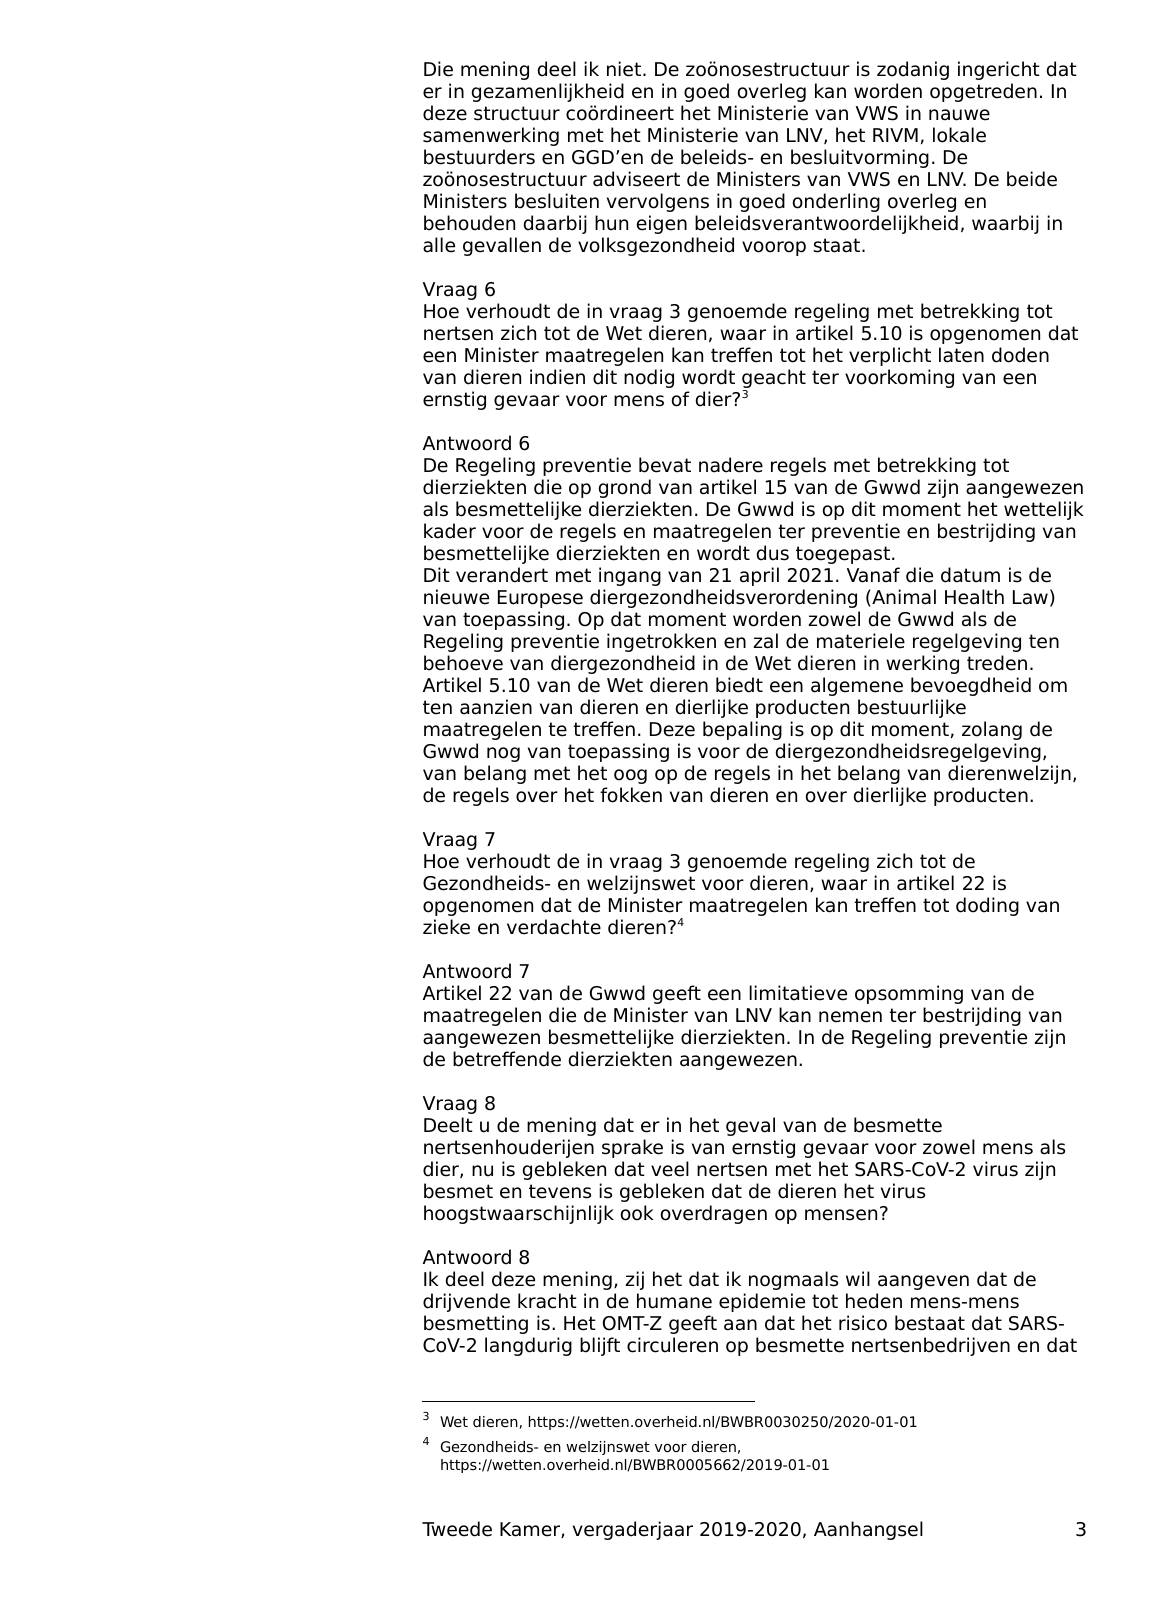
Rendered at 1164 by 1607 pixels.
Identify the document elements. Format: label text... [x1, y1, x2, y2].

text Deelt u de mening dat er in het geval van de besmette nertsenhouderijen sprake is van ernstig gevaar voor zowel mens als dier, nu is gebleken dat veel nertsen met het SARS-CoV-2 virus zijn besmet en tevens is gebleken dat de dieren het virus hoogstwaarschijnlijk ook overdragen op mensen? [422, 1115, 1087, 1225]
text Die mening deel ik niet. De zoönosestructuur is zodanig ingericht dat er in gezamenlijkheid en in goed overleg kan worden opgetreden. In deze structuur coördineert het Ministerie van VWS in nauwe samenwerking met het Ministerie van LNV, het RIVM, lokale bestuurders en GGD’en de beleids- en besluitvorming. De zoönosestructuur adviseert de Ministers van VWS en LNV. De beide Ministers besluiten vervolgens in goed onderling overleg en behouden daarbij hun eigen beleidsverantwoordelijkheid, waarbij in alle gevallen de volksgezondheid voorop staat. [422, 59, 1087, 257]
text Ik deel deze mening, zij het dat ik nogmaals wil aangeven dat de drijvende kracht in de humane epidemie tot heden mens-mens besmetting is. Het OMT-Z geeft aan dat het risico bestaat dat SARS-CoV-2 langdurig blijft circuleren op besmette nertsenbedrijven en dat [422, 1269, 1087, 1357]
text Antwoord 8 [422, 1247, 1087, 1269]
text Antwoord 6 [422, 433, 1087, 455]
text Artikel 22 van de Gwwd geeft een limitatieve opsomming van de maatregelen die de Minister van LNV kan nemen ter bestrijding van aangewezen besmettelijke dierziekten. In de Regeling preventie zijn de betreffende dierziekten aangewezen. [422, 983, 1087, 1071]
text Dit verandert met ingang van 21 april 2021. Vanaf die datum is de nieuwe Europese diergezondheidsverordening (Animal Health Law) van toepassing. Op dat moment worden zowel de Gwwd als de Regeling preventie ingetrokken en zal de materiele regelgeving ten behoeve van diergezondheid in de Wet dieren in werking treden. [422, 565, 1087, 675]
text Vraag 6 [422, 279, 1087, 301]
text De Regeling preventie bevat nadere regels met betrekking tot dierziekten die op grond van artikel 15 van de Gwwd zijn aangewezen als besmettelijke dierziekten. De Gwwd is op dit moment het wettelijk kader voor de regels en maatregelen ter preventie en bestrijding van besmettelijke dierziekten en wordt dus toegepast. [422, 455, 1087, 565]
text Wet dieren, https://wetten.overheid.nl/BWBR0030250/2020-01-01 [422, 1410, 1087, 1432]
text Antwoord 7 [422, 961, 1087, 983]
text Hoe verhoudt de in vraag 3 genoemde regeling met betrekking tot nertsen zich tot de Wet dieren, waar in artikel 5.10 is opgenomen dat een Minister maatregelen kan treffen tot het verplicht laten doden van dieren indien dit nodig wordt geacht ter voorkoming van een ernstig gevaar voor mens of dier? [422, 301, 1087, 411]
text Artikel 5.10 van de Wet dieren biedt een algemene bevoegdheid om ten aanzien van dieren en dierlijke producten bestuurlijke maatregelen te treffen. Deze bepaling is op dit moment, zolang de Gwwd nog van toepassing is voor de diergezondheidsregelgeving, van belang met het oog op de regels in het belang van dierenwelzijn, de regels over het fokken van dieren en over dierlijke producten. [422, 675, 1087, 807]
text Gezondheids- en welzijnswet voor dieren, https://wetten.overheid.nl/BWBR0005662/2019-01-01 [422, 1435, 1087, 1474]
text Vraag 8 [422, 1093, 1087, 1115]
text Vraag 7 [422, 829, 1087, 851]
text Hoe verhoudt de in vraag 3 genoemde regeling zich tot de Gezondheids- en welzijnswet voor dieren, waar in artikel 22 is opgenomen dat de Minister maatregelen kan treffen tot doding van zieke en verdachte dieren? [422, 851, 1087, 939]
